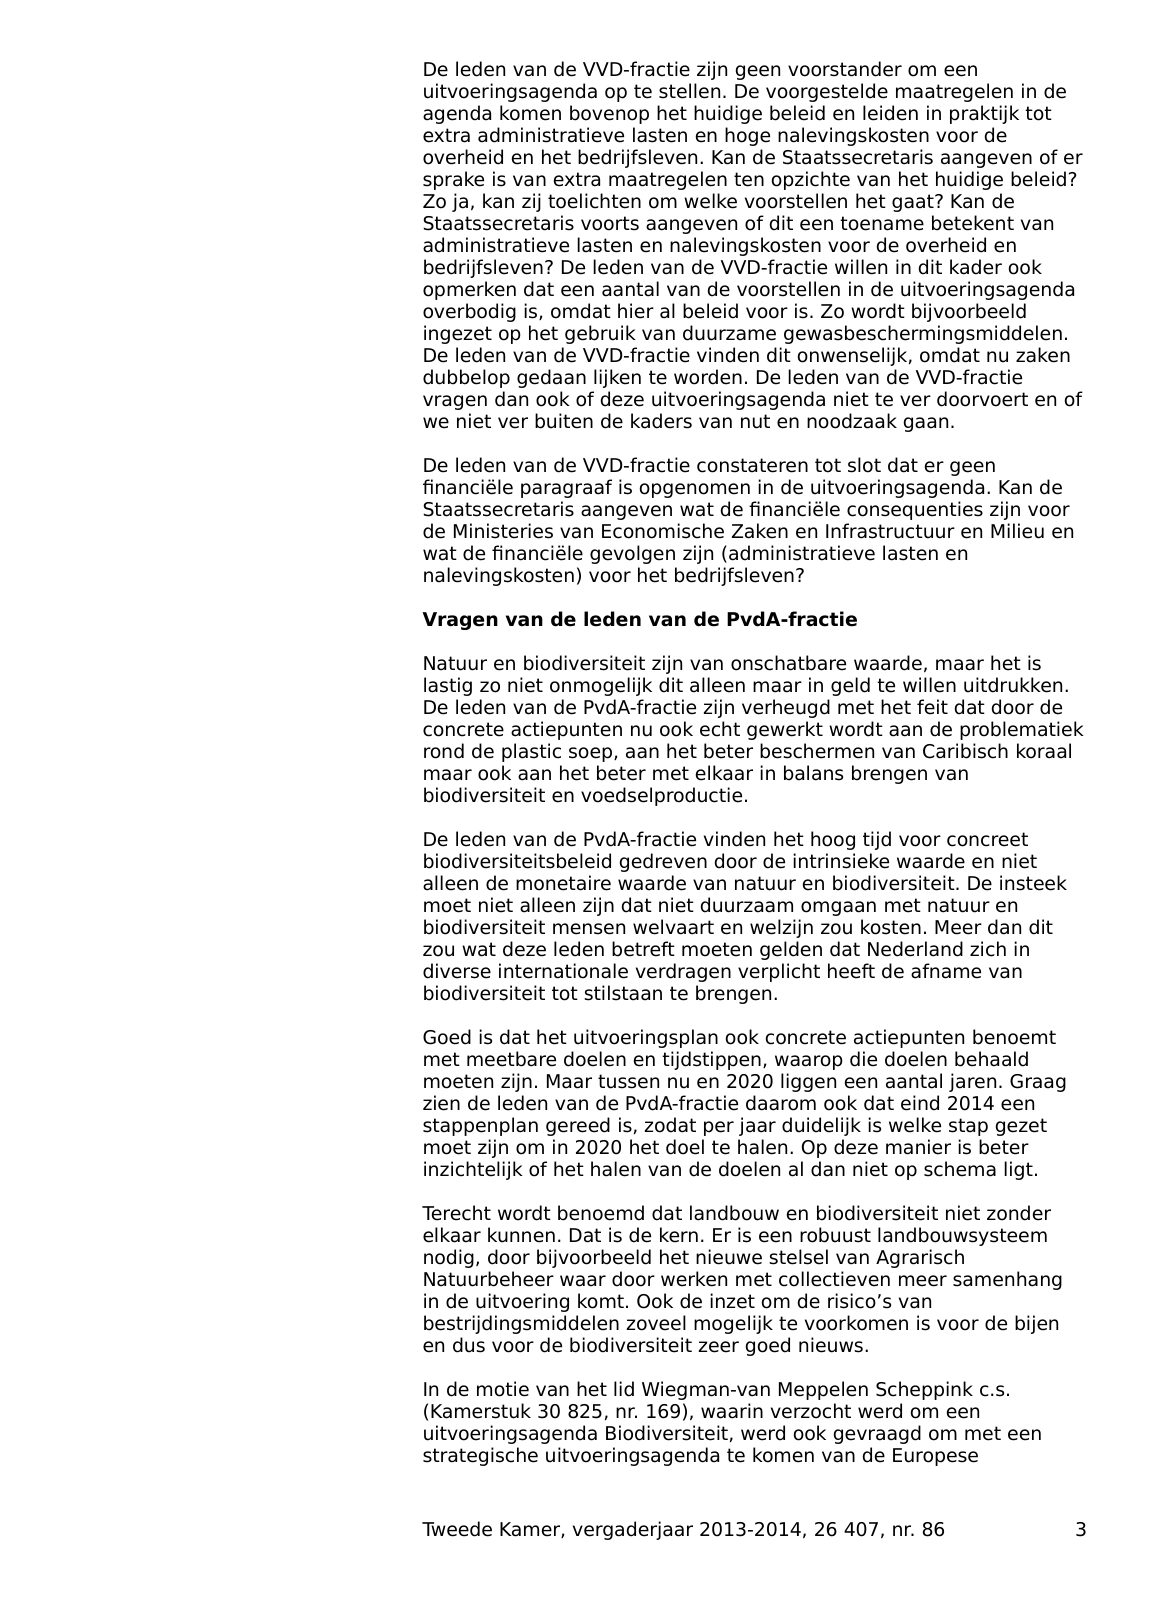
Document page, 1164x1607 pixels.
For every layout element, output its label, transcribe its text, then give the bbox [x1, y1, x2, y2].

text In de motie van het lid Wiegman-van Meppelen Scheppink c.s. (Kamerstuk 30 825, nr. 169), waarin verzocht werd om een uitvoeringsagenda Biodiversiteit, werd ook gevraagd om met een strategische uitvoeringsagenda te komen van de Europese [422, 1379, 1087, 1467]
text De leden van de PvdA-fractie vinden het hoog tijd voor concreet biodiversiteitsbeleid gedreven door de intrinsieke waarde en niet alleen de monetaire waarde van natuur en biodiversiteit. De insteek moet niet alleen zijn dat niet duurzaam omgaan met natuur en biodiversiteit mensen welvaart en welzijn zou kosten. Meer dan dit zou wat deze leden betreft moeten gelden dat Nederland zich in diverse internationale verdragen verplicht heeft de afname van biodiversiteit tot stilstaan te brengen. [422, 829, 1087, 1005]
text De leden van de VVD-fractie zijn geen voorstander om een uitvoeringsagenda op te stellen. De voorgestelde maatregelen in de agenda komen bovenop het huidige beleid en leiden in praktijk tot extra administratieve lasten en hoge nalevingskosten voor de overheid en het bedrijfsleven. Kan de Staatssecretaris aangeven of er sprake is van extra maatregelen ten opzichte van het huidige beleid? Zo ja, kan zij toelichten om welke voorstellen het gaat? Kan de Staatssecretaris voorts aangeven of dit een toename betekent van administratieve lasten en nalevingskosten voor de overheid en bedrijfsleven? De leden van de VVD-fractie willen in dit kader ook opmerken dat een aantal van de voorstellen in de uitvoeringsagenda overbodig is, omdat hier al beleid voor is. Zo wordt bijvoorbeeld ingezet op het gebruik van duurzame gewasbeschermingsmiddelen. De leden van de VVD-fractie vinden dit onwenselijk, omdat nu zaken dubbelop gedaan lijken te worden. De leden van de VVD-fractie vragen dan ook of deze uitvoeringsagenda niet te ver doorvoert en of we niet ver buiten de kaders van nut en noodzaak gaan. [422, 59, 1087, 433]
text Goed is dat het uitvoeringsplan ook concrete actiepunten benoemt met meetbare doelen en tijdstippen, waarop die doelen behaald moeten zijn. Maar tussen nu en 2020 liggen een aantal jaren. Graag zien de leden van de PvdA-fractie daarom ook dat eind 2014 een stappenplan gereed is, zodat per jaar duidelijk is welke stap gezet moet zijn om in 2020 het doel te halen. Op deze manier is beter inzichtelijk of het halen van de doelen al dan niet op schema ligt. [422, 1027, 1087, 1181]
text Terecht wordt benoemd dat landbouw en biodiversiteit niet zonder elkaar kunnen. Dat is de kern. Er is een robuust landbouwsysteem nodig, door bijvoorbeeld het nieuwe stelsel van Agrarisch Natuurbeheer waar door werken met collectieven meer samenhang in de uitvoering komt. Ook de inzet om de risico’s van bestrijdingsmiddelen zoveel mogelijk te voorkomen is voor de bijen en dus voor de biodiversiteit zeer goed nieuws. [422, 1203, 1087, 1357]
text De leden van de VVD-fractie constateren tot slot dat er geen financiële paragraaf is opgenomen in de uitvoeringsagenda. Kan de Staatssecretaris aangeven wat de financiële consequenties zijn voor de Ministeries van Economische Zaken en Infrastructuur en Milieu en wat de financiële gevolgen zijn (administratieve lasten en nalevingskosten) voor het bedrijfsleven? [422, 455, 1087, 587]
text Natuur en biodiversiteit zijn van onschatbare waarde, maar het is lastig zo niet onmogelijk dit alleen maar in geld te willen uitdrukken. De leden van de PvdA-fractie zijn verheugd met het feit dat door de concrete actiepunten nu ook echt gewerkt wordt aan de problematiek rond de plastic soep, aan het beter beschermen van Caribisch koraal maar ook aan het beter met elkaar in balans brengen van biodiversiteit en voedselproductie. [422, 653, 1087, 807]
subtitle Vragen van de leden van de PvdA-fractie [422, 609, 1087, 631]
